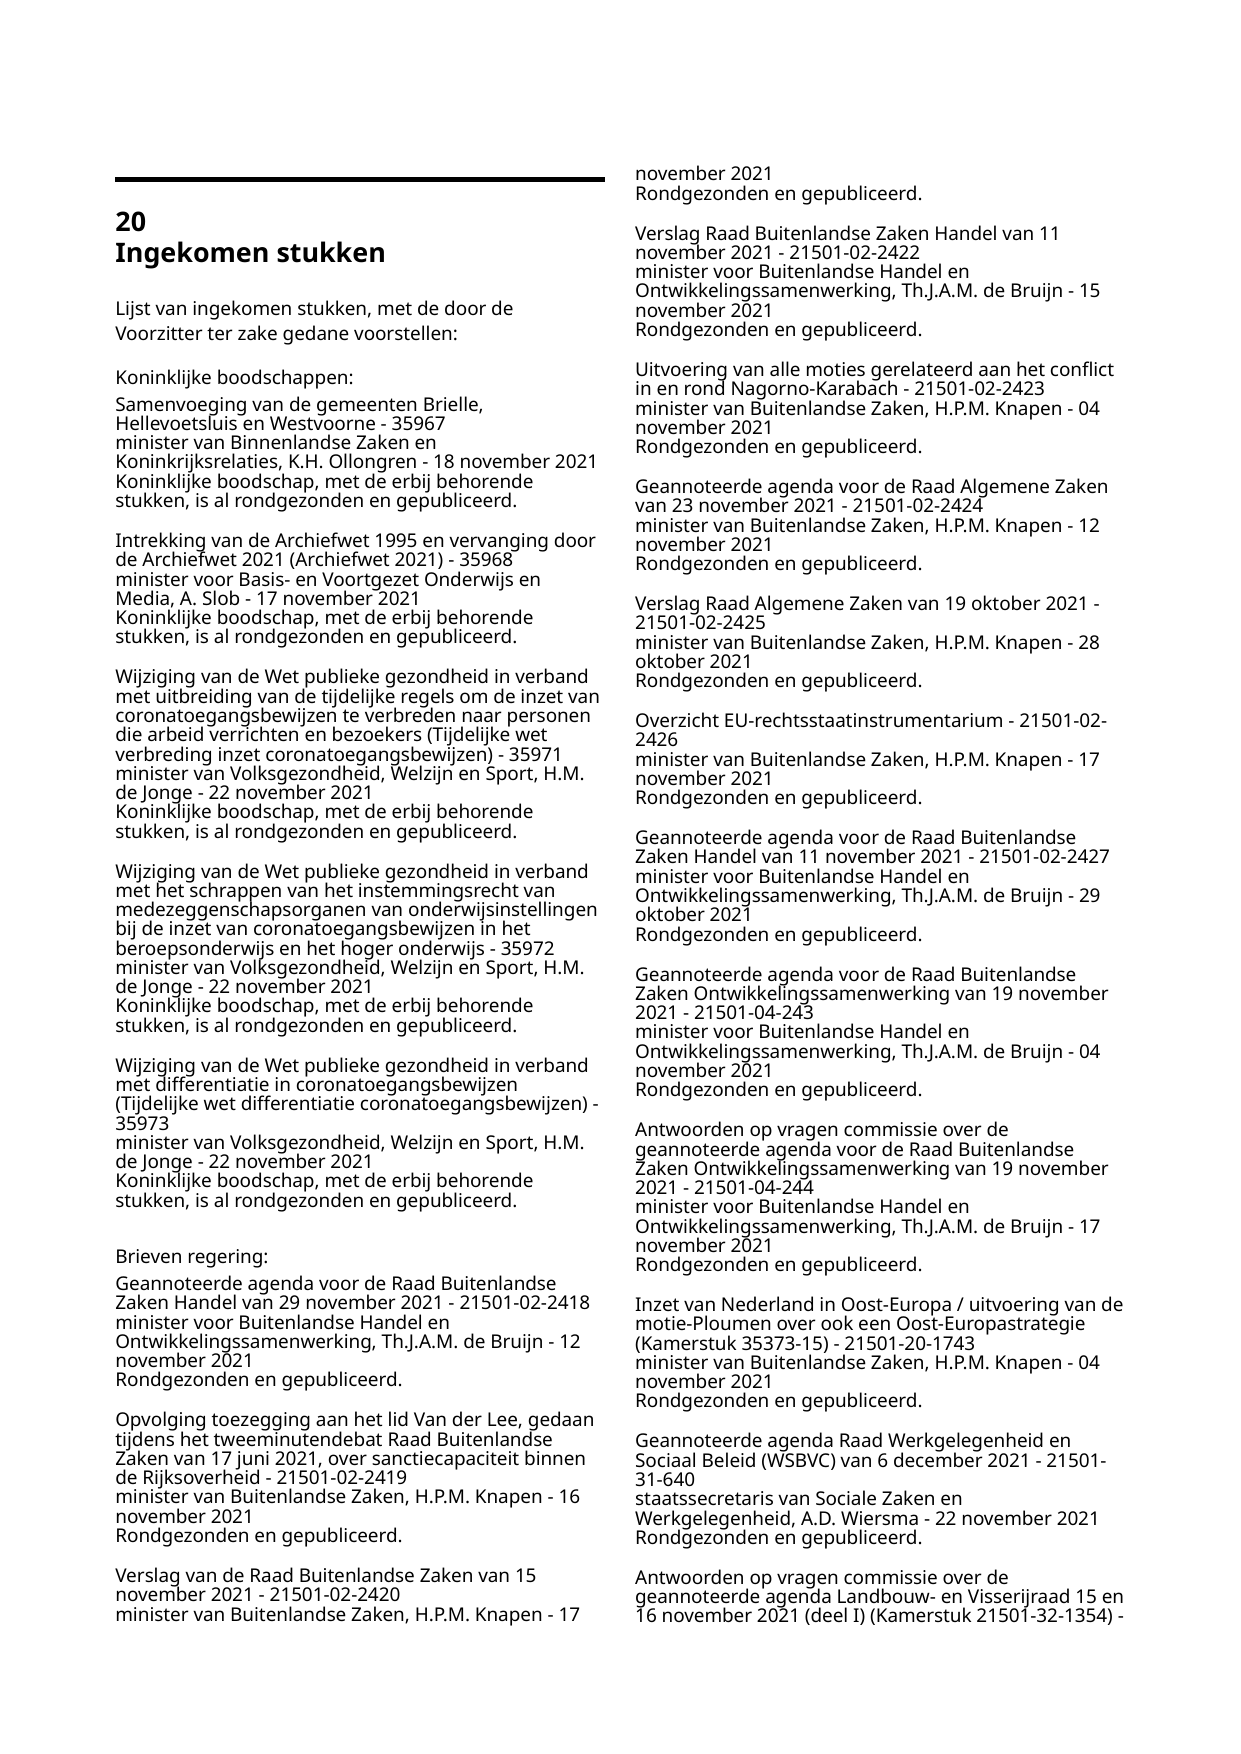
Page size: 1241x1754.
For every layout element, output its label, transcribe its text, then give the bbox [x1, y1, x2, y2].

text Verslag Raad Algemene Zaken van 19 oktober 2021 - 21501-02-2425 [635, 595, 1125, 634]
text Rondgezonden en gepubliceerd. [635, 321, 1125, 340]
text minister van Buitenlandse Zaken, H.P.M. Knapen - 12 november 2021 [635, 517, 1125, 555]
text Wijziging van de Wet publieke gezondheid in verband met het schrappen van het instemmingsrecht van medezeggenschapsorganen van onderwijsinstellingen bij de inzet van coronatoegangsbewijzen in het beroepsonderwijs en het hoger onderwijs - 35972 [115, 863, 605, 959]
text Opvolging toezegging aan het lid Van der Lee, gedaan tijdens het tweeminutendebat Raad Buitenlandse Zaken van 17 juni 2021, over sanctiecapaciteit binnen de Rijksoverheid - 21501-02-2419 [115, 1411, 605, 1488]
text november 2021 [635, 165, 1125, 184]
text staatssecretaris van Sociale Zaken en Werkgelegenheid, A.D. Wiersma - 22 november 2021 [635, 1490, 1125, 1529]
text Antwoorden op vragen commissie over de geannoteerde agenda Landbouw- en Visserijraad 15 en 16 november 2021 (deel I) (Kamerstuk 21501-32-1354) [635, 1569, 1125, 1627]
text Geannoteerde agenda voor de Raad Buitenlandse Zaken Handel van 29 november 2021 - 21501-02-2418 [115, 1275, 605, 1314]
text minister voor Buitenlandse Handel en Ontwikkelingssamenwerking, Th.J.A.M. de Bruijn - 15 november 2021 [635, 263, 1125, 321]
text Koninklijke boodschap, met de erbij behorende stukken, is al rondgezonden en gepubliceerd. [115, 997, 605, 1036]
text Rondgezonden en gepubliceerd. [635, 555, 1125, 574]
text Rondgezonden en gepubliceerd. [635, 926, 1125, 945]
text minister van Buitenlandse Zaken, H.P.M. Knapen - 17 [115, 1606, 605, 1625]
text Geannoteerde agenda voor de Raad Buitenlandse Zaken Ontwikkelingssamenwerking van 19 november 2021 - 21501-04-243 [635, 966, 1125, 1023]
text Rondgezonden en gepubliceerd. [635, 438, 1125, 457]
text minister van Buitenlandse Zaken, H.P.M. Knapen - 04 november 2021 [635, 399, 1125, 438]
text minister van Buitenlandse Zaken, H.P.M. Knapen - 04 november 2021 [635, 1354, 1125, 1392]
text Koninklijke boodschap, met de erbij behorende stukken, is al rondgezonden en gepubliceerd. [115, 609, 605, 648]
text minister voor Buitenlandse Handel en Ontwikkelingssamenwerking, Th.J.A.M. de Bruijn - 17 november 2021 [635, 1198, 1125, 1256]
text Rondgezonden en gepubliceerd. [635, 184, 1125, 204]
text minister van Volksgezondheid, Welzijn en Sport, H.M. de Jonge - 22 november 2021 [115, 765, 605, 803]
text 20 [115, 203, 605, 239]
text Brieven regering: [115, 1243, 605, 1269]
text Rondgezonden en gepubliceerd. [635, 1392, 1125, 1412]
text Geannoteerde agenda voor de Raad Algemene Zaken van 23 november 2021 - 21501-02-2424 [635, 478, 1125, 517]
text Overzicht EU-rechtsstaatinstrumentarium - 21501-02-2426 [635, 712, 1125, 751]
text minister van Buitenlandse Zaken, H.P.M. Knapen - 16 november 2021 [115, 1488, 605, 1527]
text minister van Buitenlandse Zaken, H.P.M. Knapen - 28 oktober 2021 [635, 634, 1125, 672]
text Ingekomen stukken [115, 239, 605, 283]
text Koninklijke boodschap, met de erbij behorende stukken, is al rondgezonden en gepubliceerd. [115, 803, 605, 842]
text Geannoteerde agenda voor de Raad Buitenlandse Zaken Handel van 11 november 2021 - 21501-02-2427 [635, 829, 1125, 868]
text minister van Volksgezondheid, Welzijn en Sport, H.M. de Jonge - 22 november 2021 [115, 959, 605, 997]
text minister voor Basis- en Voortgezet Onderwijs en Media, A. Slob - 17 november 2021 [115, 571, 605, 609]
text Rondgezonden en gepubliceerd. [635, 672, 1125, 691]
text Verslag van de Raad Buitenlandse Zaken van 15 november 2021 - 21501-02-2420 [115, 1567, 605, 1606]
text minister voor Buitenlandse Handel en Ontwikkelingssamenwerking, Th.J.A.M. de Bruijn - 29 oktober 2021 [635, 868, 1125, 926]
text Wijziging van de Wet publieke gezondheid in verband met uitbreiding van de tijdelijke regels om de inzet van coronatoegangsbewijzen te verbreden naar personen die arbeid verrichten en bezoekers (Tijdelijke wet verbreding inzet coronatoegangsbewijzen) - 35971 [115, 668, 605, 765]
text Wijziging van de Wet publieke gezondheid in verband met differentiatie in coronatoegangsbewijzen (Tijdelijke wet differentiatie coronatoegangsbewijzen) - 35973 [115, 1057, 605, 1134]
text Rondgezonden en gepubliceerd. [635, 789, 1125, 808]
text Lijst van ingekomen stukken, met de door de Voorzitter ter zake gedane voorstellen: [115, 295, 605, 346]
text Koninklijke boodschap, met de erbij behorende stukken, is al rondgezonden en gepubliceerd. [115, 1172, 605, 1211]
text Rondgezonden en gepubliceerd. [635, 1081, 1125, 1101]
text Rondgezonden en gepubliceerd. [115, 1371, 605, 1391]
text Samenvoeging van de gemeenten Brielle, Hellevoetsluis en Westvoorne - 35967 [115, 396, 605, 434]
text Inzet van Nederland in Oost-Europa / uitvoering van de motie-Ploumen over ook een Oost-Europastrategie (Kamerstuk 35373-15) - 21501-20-1743 [635, 1296, 1125, 1354]
text Koninklijke boodschap, met de erbij behorende stukken, is al rondgezonden en gepubliceerd. [115, 473, 605, 511]
text minister van Buitenlandse Zaken, H.P.M. Knapen - 17 november 2021 [635, 751, 1125, 789]
text Intrekking van de Archiefwet 1995 en vervanging door de Archiefwet 2021 (Archiefwet 2021) - 35968 [115, 532, 605, 571]
text Koninklijke boodschappen: [115, 364, 605, 390]
text minister voor Buitenlandse Handel en Ontwikkelingssamenwerking, Th.J.A.M. de Bruijn - 04 november 2021 [635, 1023, 1125, 1081]
text Rondgezonden en gepubliceerd. [635, 1256, 1125, 1275]
text minister voor Buitenlandse Handel en Ontwikkelingssamenwerking, Th.J.A.M. de Bruijn - 12 november 2021 [115, 1314, 605, 1371]
text Rondgezonden en gepubliceerd. [115, 1527, 605, 1546]
text Geannoteerde agenda Raad Werkgelegenheid en Sociaal Beleid (WSBVC) van 6 december 2021 - 21501-31-640 [635, 1432, 1125, 1490]
text Uitvoering van alle moties gerelateerd aan het conflict in en rond Nagorno-Karabach - 21501-02-2423 [635, 361, 1125, 399]
text Rondgezonden en gepubliceerd. [635, 1529, 1125, 1548]
text minister van Volksgezondheid, Welzijn en Sport, H.M. de Jonge - 22 november 2021 [115, 1134, 605, 1172]
text Antwoorden op vragen commissie over de geannoteerde agenda voor de Raad Buitenlandse Zaken Ontwikkelingssamenwerking van 19 november 2021 - 21501-04-244 [635, 1121, 1125, 1198]
text Verslag Raad Buitenlandse Zaken Handel van 11 november 2021 - 21501-02-2422 [635, 224, 1125, 263]
text minister van Binnenlandse Zaken en Koninkrijksrelaties, K.H. Ollongren - 18 november 2021 [115, 434, 605, 473]
